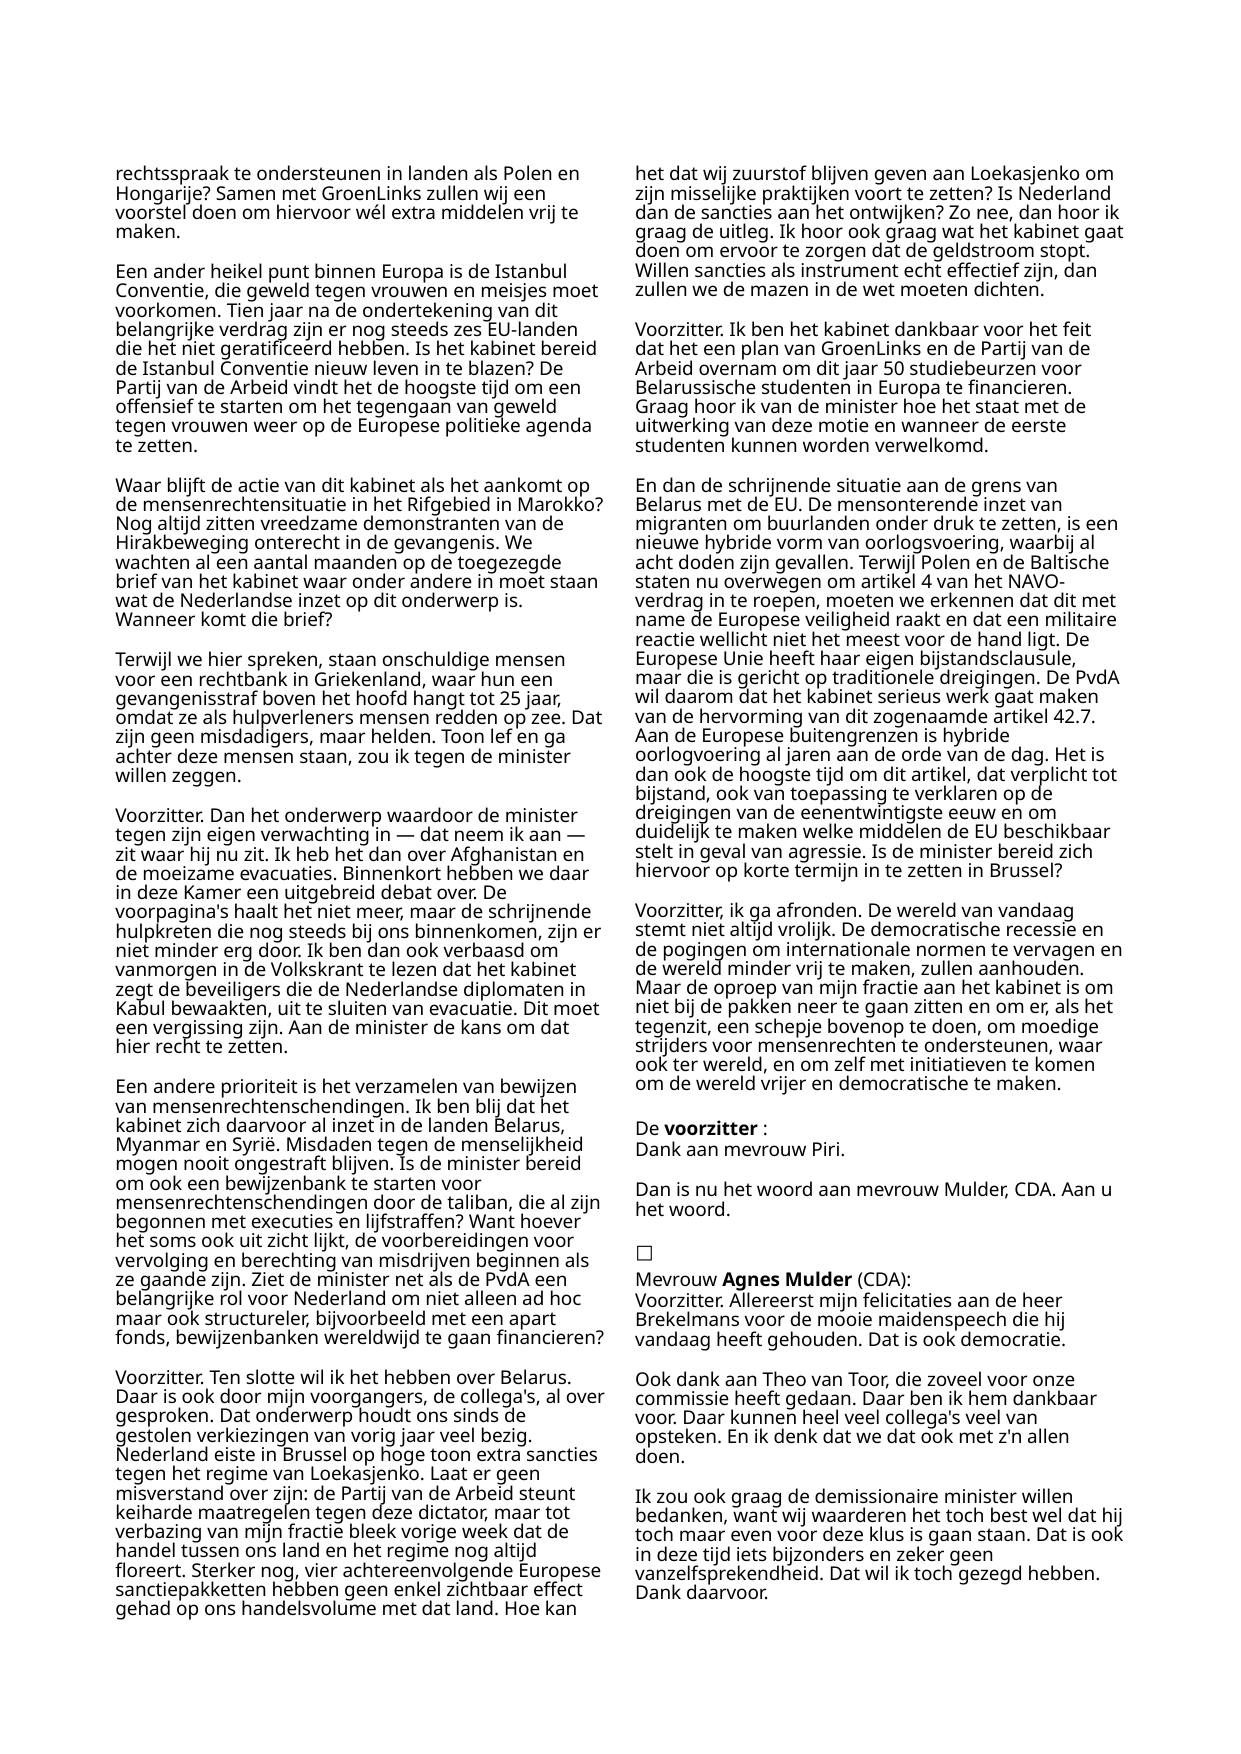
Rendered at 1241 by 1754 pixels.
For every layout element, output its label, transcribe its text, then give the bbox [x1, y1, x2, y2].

text Dan is nu het woord aan mevrouw Mulder, CDA. Aan u het woord. [635, 1181, 1125, 1220]
text En dan de schrijnende situatie aan de grens van Belarus met de EU. De mensonterende inzet van migranten om buurlanden onder druk te zetten, is een nieuwe hybride vorm van oorlogsvoering, waarbij al acht doden zijn gevallen. Terwijl Polen en de Baltische staten nu overwegen om artikel 4 van het NAVO-verdrag in te roepen, moeten we erkennen dat dit met name de Europese veiligheid raakt en dat een militaire reactie wellicht niet het meest voor de hand ligt. De Europese Unie heeft haar eigen bijstandsclausule, maar die is gericht op traditionele dreigingen. De PvdA wil daarom dat het kabinet serieus werk gaat maken van de hervorming van dit zogenaamde artikel 42.7. Aan de Europese buitengrenzen is hybride oorlogvoering al jaren aan de orde van de dag. Het is dan ook de hoogste tijd om dit artikel, dat verplicht tot bijstand, ook van toepassing te verklaren op de dreigingen van de eenentwintigste eeuw en om duidelijk te maken welke middelen de EU beschikbaar stelt in geval van agressie. Is de minister bereid zich hiervoor op korte termijn in te zetten in Brussel? [635, 477, 1125, 881]
text Ik zou ook graag de demissionaire minister willen bedanken, want wij waarderen het toch best wel dat hij toch maar even voor deze klus is gaan staan. Dat is ook in deze tijd iets bijzonders en zeker geen vanzelfsprekendheid. Dat wil ik toch gezegd hebben. Dank daarvoor. [635, 1488, 1125, 1603]
text Voorzitter. Dan het onderwerp waardoor de minister tegen zijn eigen verwachting in — dat neem ik aan — zit waar hij nu zit. Ik heb het dan over Afghanistan en de moeizame evacuaties. Binnenkort hebben we daar in deze Kamer een uitgebreid debat over. De voorpagina's haalt het niet meer, maar de schrijnende hulpkreten die nog steeds bij ons binnenkomen, zijn er niet minder erg door. Ik ben dan ook verbaasd om vanmorgen in de Volkskrant te lezen dat het kabinet zegt de beveiligers die de Nederlandse diplomaten in Kabul bewaakten, uit te sluiten van evacuatie. Dit moet een vergissing zijn. Aan de minister de kans om dat hier recht te zetten. [115, 807, 605, 1058]
text Voorzitter. Allereerst mijn felicitaties aan de heer Brekelmans voor de mooie maidenspeech die hij vandaag heeft gehouden. Dat is ook democratie. [635, 1292, 1125, 1350]
text Een ander heikel punt binnen Europa is de Istanbul Conventie, die geweld tegen vrouwen en meisjes moet voorkomen. Tien jaar na de ondertekening van dit belangrijke verdrag zijn er nog steeds zes EU-landen die het niet geratificeerd hebben. Is het kabinet bereid de Istanbul Conventie nieuw leven in te blazen? De Partij van de Arbeid vindt het de hoogste tijd om een offensief te starten om het tegengaan van geweld tegen vrouwen weer op de Europese politieke agenda te zetten. [115, 263, 605, 456]
text rechtsspraak te ondersteunen in landen als Polen en Hongarije? Samen met GroenLinks zullen wij een voorstel doen om hiervoor wél extra middelen vrij te maken. [115, 165, 605, 242]
text ⬜ [635, 1241, 1125, 1266]
text Ook dank aan Theo van Toor, die zoveel voor onze commissie heeft gedaan. Daar ben ik hem dankbaar voor. Daar kunnen heel veel collega's veel van opsteken. En ik denk dat we dat ook met z'n allen doen. [635, 1371, 1125, 1467]
text De voorzitter : [635, 1116, 1125, 1141]
text Een andere prioriteit is het verzamelen van bewijzen van mensenrechtenschendingen. Ik ben blij dat het kabinet zich daarvoor al inzet in de landen Belarus, Myanmar en Syrië. Misdaden tegen de menselijkheid mogen nooit ongestraft blijven. Is de minister bereid om ook een bewijzenbank te starten voor mensenrechtenschendingen door de taliban, die al zijn begonnen met executies en lijfstraffen? Want hoever het soms ook uit zicht lijkt, de voorbereidingen voor vervolging en berechting van misdrijven beginnen als ze gaande zijn. Ziet de minister net als de PvdA een belangrijke rol voor Nederland om niet alleen ad hoc maar ook structureler, bijvoorbeeld met een apart fonds, bewijzenbanken wereldwijd te gaan financieren? [115, 1078, 605, 1348]
text Voorzitter. Ik ben het kabinet dankbaar voor het feit dat het een plan van GroenLinks en de Partij van de Arbeid overnam om dit jaar 50 studiebeurzen voor Belarussische studenten in Europa te financieren. Graag hoor ik van de minister hoe het staat met de uitwerking van deze motie en wanneer de eerste studenten kunnen worden verwelkomd. [635, 321, 1125, 456]
text Voorzitter. Ten slotte wil ik het hebben over Belarus. Daar is ook door mijn voorgangers, de collega's, al over gesproken. Dat onderwerp houdt ons sinds de gestolen verkiezingen van vorig jaar veel bezig. Nederland eiste in Brussel op hoge toon extra sancties tegen het regime van Loekasjenko. Laat er geen misverstand over zijn: de Partij van de Arbeid steunt keiharde maatregelen tegen deze dictator, maar tot verbazing van mijn fractie bleek vorige week dat de handel tussen ons land en het regime nog altijd floreert. Sterker nog, vier achtereenvolgende Europese sanctiepakketten hebben geen enkel zichtbaar effect gehad op ons handelsvolume met dat land. Hoe kan [115, 1369, 605, 1619]
text Voorzitter, ik ga afronden. De wereld van vandaag stemt niet altijd vrolijk. De democratische recessie en de pogingen om internationale normen te vervagen en de wereld minder vrij te maken, zullen aanhouden. Maar de oproep van mijn fractie aan het kabinet is om niet bij de pakken neer te gaan zitten en om er, als het tegenzit, een schepje bovenop te doen, om moedige strijders voor mensenrechten te ondersteunen, waar ook ter wereld, en om zelf met initiatieven te komen om de wereld vrijer en democratische te maken. [635, 902, 1125, 1095]
text Waar blijft de actie van dit kabinet als het aankomt op de mensenrechtensituatie in het Rifgebied in Marokko? Nog altijd zitten vreedzame demonstranten van de Hirakbeweging onterecht in de gevangenis. We wachten al een aantal maanden op de toegezegde brief van het kabinet waar onder andere in moet staan wat de Nederlandse inzet op dit onderwerp is. Wanneer komt die brief? [115, 477, 605, 631]
text Terwijl we hier spreken, staan onschuldige mensen voor een rechtbank in Griekenland, waar hun een gevangenisstraf boven het hoofd hangt tot 25 jaar, omdat ze als hulpverleners mensen redden op zee. Dat zijn geen misdadigers, maar helden. Toon lef en ga achter deze mensen staan, zou ik tegen de minister willen zeggen. [115, 651, 605, 786]
text Dank aan mevrouw Piri. [635, 1141, 1125, 1161]
text Mevrouw Agnes Mulder (CDA): [635, 1266, 1125, 1292]
text het dat wij zuurstof blijven geven aan Loekasjenko om zijn misselijke praktijken voort te zetten? Is Nederland dan de sancties aan het ontwijken? Zo nee, dan hoor ik graag de uitleg. Ik hoor ook graag wat het kabinet gaat doen om ervoor te zorgen dat de geldstroom stopt. Willen sancties als instrument echt effectief zijn, dan zullen we de mazen in de wet moeten dichten. [635, 165, 1125, 300]
